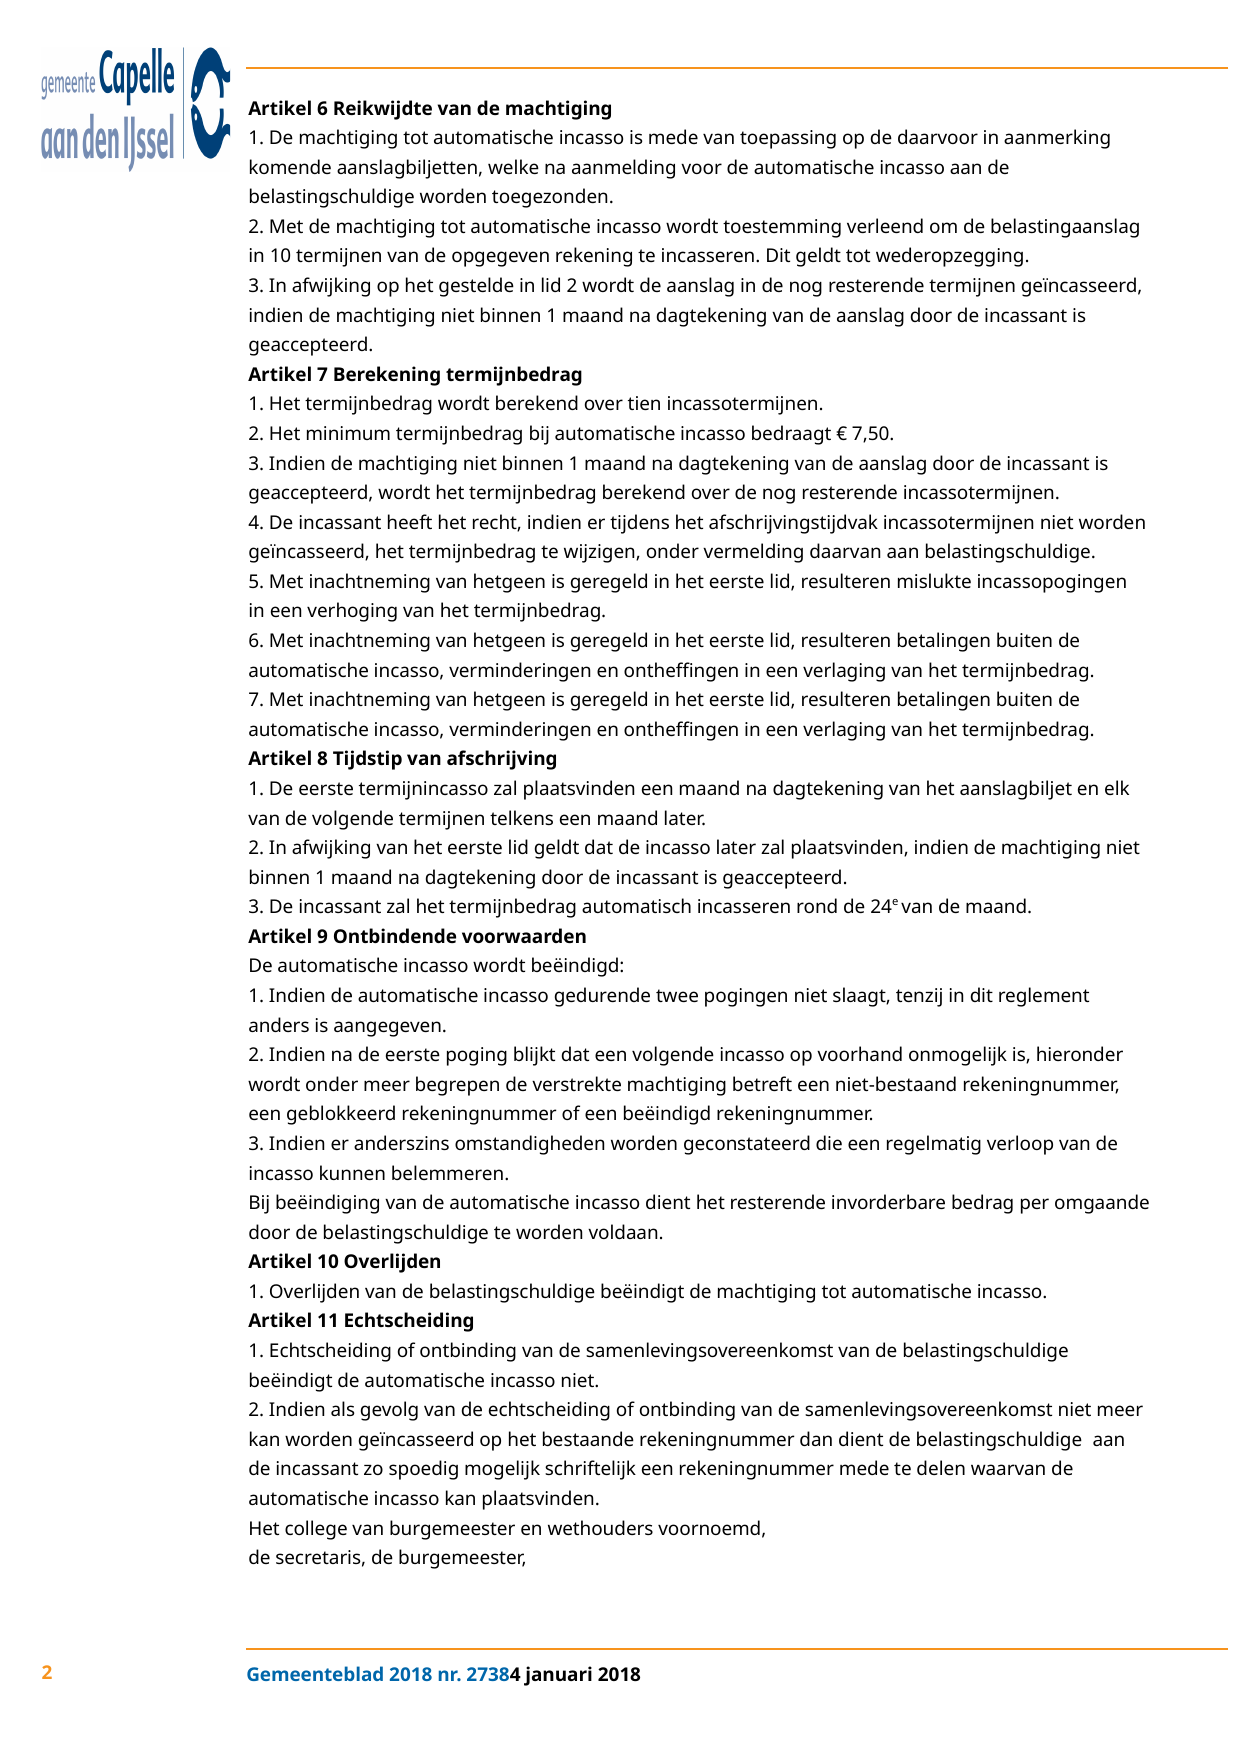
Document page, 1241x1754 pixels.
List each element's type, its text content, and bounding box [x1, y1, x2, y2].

text 3. Indien er anderszins omstandigheden worden geconstateerd die een regelmatig verloop van de incasso kunnen belemmeren. [248, 1130, 1152, 1186]
text Artikel 6 Reikwijdte van de machtiging [248, 95, 1152, 121]
text Bij beëindiging van de automatische incasso dient het resterende invorderbare bedrag per omgaande door de belastingschuldige te worden voldaan. [248, 1189, 1152, 1245]
text 1. Overlijden van de belastingschuldige beëindigt de machtiging tot automatische incasso. [248, 1278, 1152, 1304]
text 1. Indien de automatische incasso gedurende twee pogingen niet slaagt, tenzij in dit reglement anders is aangegeven. [248, 982, 1152, 1038]
text 3. In afwijking op het gestelde in lid 2 wordt de aanslag in de nog resterende termijnen geïncasseerd, indien de machtiging niet binnen 1 maand na dagtekening van de aanslag door de incassant is geaccepteerd. [248, 272, 1152, 357]
text De automatische incasso wordt beëindigd: [248, 953, 1152, 978]
text 5. Met inachtneming van hetgeen is geregeld in het eerste lid, resulteren mislukte incassopogingen [248, 568, 1152, 594]
text 3. Indien de machtiging niet binnen 1 maand na dagtekening van de aanslag door de incassant is geaccepteerd, wordt het termijnbedrag berekend over de nog resterende incassotermijnen. [248, 450, 1152, 505]
text Artikel 11 Echtscheiding [248, 1308, 1152, 1333]
text 1. Echtscheiding of ontbinding van de samenlevingsovereenkomst van de belastingschuldige beëindigt de automatische incasso niet. [248, 1337, 1152, 1393]
text Artikel 7 Berekening termijnbedrag [248, 361, 1152, 387]
text 7. Met inachtneming van hetgeen is geregeld in het eerste lid, resulteren betalingen buiten de automatische incasso, verminderingen en ontheffingen in een verlaging van het termijnbedrag. [248, 686, 1152, 742]
text 1. De eerste termijnincasso zal plaatsvinden een maand na dagtekening van het aanslagbiljet en elk van de volgende termijnen telkens een maand later. [248, 775, 1152, 831]
text 2. Het minimum termijnbedrag bij automatische incasso bedraagt € 7,50. [248, 420, 1152, 446]
text Artikel 9 Ontbindende voorwaarden [248, 923, 1152, 949]
text 3. De incassant zal het termijnbedrag automatisch incasseren rond de 24e van de maand. [248, 893, 1152, 919]
text 2. Indien als gevolg van de echtscheiding of ontbinding van de samenlevingsovereenkomst niet meer kan worden geïncasseerd op het bestaande rekeningnummer dan dient de belastingschuldige aan de incassant zo spoedig mogelijk schriftelijk een rekeningnummer mede te delen waarvan de automatische incasso kan plaatsvinden. [248, 1396, 1152, 1511]
text 2. Met de machtiging tot automatische incasso wordt toestemming verleend om de belastingaanslag in 10 termijnen van de opgegeven rekening te incasseren. Dit geldt tot wederopzegging. [248, 213, 1152, 268]
text Artikel 8 Tijdstip van afschrijving [248, 746, 1152, 771]
text 6. Met inachtneming van hetgeen is geregeld in het eerste lid, resulteren betalingen buiten de automatische incasso, verminderingen en ontheffingen in een verlaging van het termijnbedrag. [248, 627, 1152, 683]
text 2. In afwijking van het eerste lid geldt dat de incasso later zal plaatsvinden, indien de machtiging niet binnen 1 maand na dagtekening door de incassant is geaccepteerd. [248, 834, 1152, 890]
picture [41, 47, 231, 172]
text 1. Het termijnbedrag wordt berekend over tien incassotermijnen. [248, 391, 1152, 416]
text in een verhoging van het termijnbedrag. [248, 598, 1152, 623]
text Artikel 10 Overlijden [248, 1248, 1152, 1274]
text 2. Indien na de eerste poging blijkt dat een volgende incasso op voorhand onmogelijk is, hieronder wordt onder meer begrepen de verstrekte machtiging betreft een niet-bestaand rekeningnummer, een geblokkeerd rekeningnummer of een beëindigd rekeningnummer. [248, 1041, 1152, 1126]
text Het college van burgemeester en wethouders voornoemd, [248, 1515, 1152, 1541]
text de secretaris, de burgemeester, [248, 1544, 1152, 1570]
text 4. De incassant heeft het recht, indien er tijdens het afschrijvingstijdvak incassotermijnen niet worden geïncasseerd, het termijnbedrag te wijzigen, onder vermelding daarvan aan belastingschuldige. [248, 509, 1152, 564]
text 1. De machtiging tot automatische incasso is mede van toepassing op de daarvoor in aanmerking komende aanslagbiljetten, welke na aanmelding voor de automatische incasso aan de belastingschuldige worden toegezonden. [248, 124, 1152, 209]
